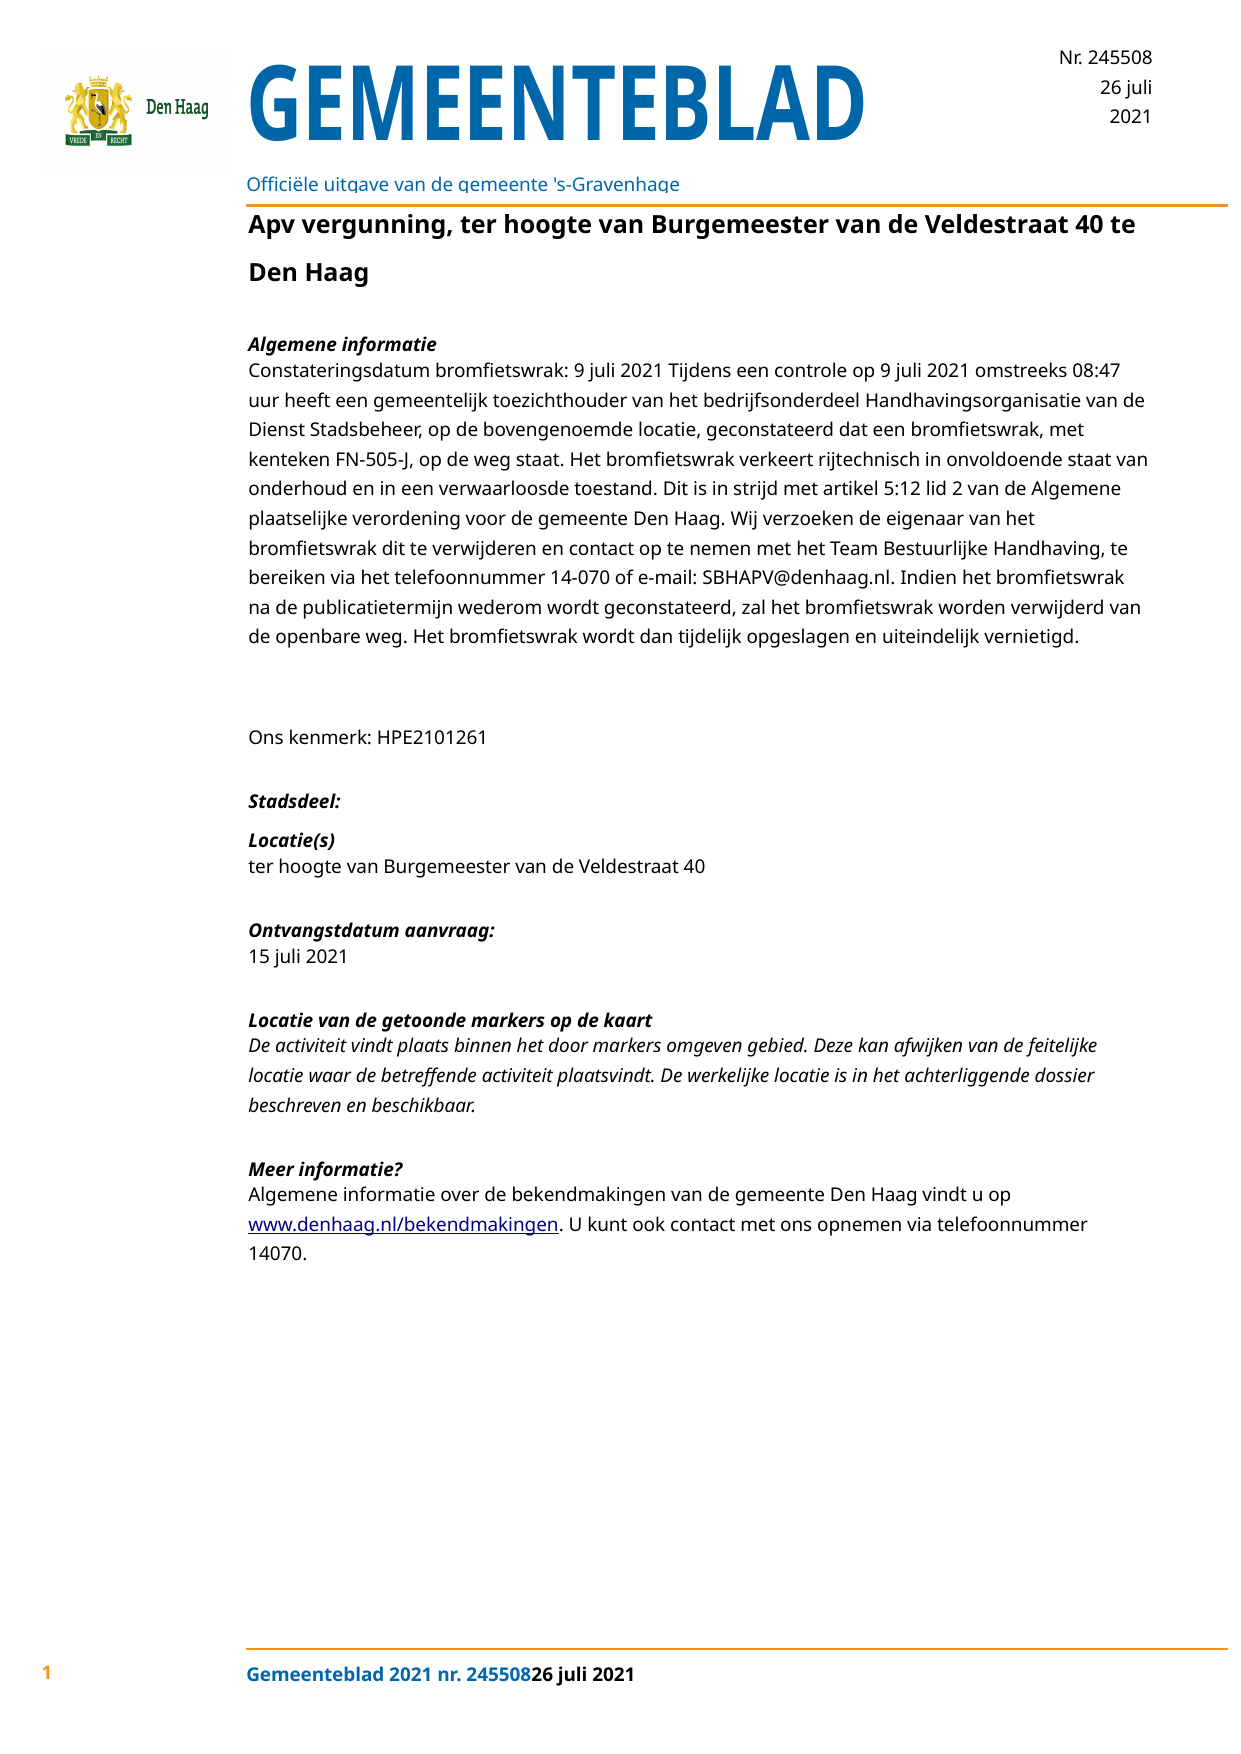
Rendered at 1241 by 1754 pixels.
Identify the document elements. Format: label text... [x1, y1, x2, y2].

text Constateringsdatum bromfietswrak: 9 juli 2021 Tijdens een controle op 9 juli 2021 omstreeks 08:47 uur heeft een gemeentelijk toezichthouder van het bedrijfsonderdeel Handhavingsorganisatie van de Dienst Stadsbeheer, op de bovengenoemde locatie, geconstateerd dat een bromfietswrak, met kenteken FN-505-J, op de weg staat. Het bromfietswrak verkeert rijtechnisch in onvoldoende staat van onderhoud en in een verwaarloosde toestand. Dit is in strijd met artikel 5:12 lid 2 van de Algemene plaatselijke verordening voor de gemeente Den Haag. Wij verzoeken de eigenaar van het bromfietswrak dit te verwijderen en contact op te nemen met het Team Bestuurlijke Handhaving, te bereiken via het telefoonnummer 14-070 of e-mail: SBHAPV@denhaag.nl. Indien het bromfietswrak na de publicatietermijn wederom wordt geconstateerd, zal het bromfietswrak worden verwijderd van de openbare weg. Het bromfietswrak wordt dan tijdelijk opgeslagen en uiteindelijk vernietigd. [248, 357, 1152, 649]
text Locatie van de getoonde markers op de kaart [248, 1007, 1152, 1033]
text Locatie(s) [248, 827, 1152, 853]
text ter hoogte van Burgemeester van de Veldestraat 40 [248, 853, 1152, 879]
text Algemene informatie [248, 331, 1152, 357]
text Algemene informatie over de bekendmakingen van de gemeente Den Haag vindt u op www.denhaag.nl/bekendmakingen. U kunt ook contact met ons opnemen via telefoonnummer 14070. [248, 1181, 1152, 1266]
picture [41, 47, 231, 172]
text Meer informatie? [248, 1156, 1152, 1181]
text Stadsdeel: [248, 788, 1152, 814]
text 15 juli 2021 [248, 943, 1152, 969]
text Ons kenmerk: HPE2101261 [248, 724, 1152, 750]
text De activiteit vindt plaats binnen het door markers omgeven gebied. Deze kan afwijken van de feitelijke locatie waar de betreffende activiteit plaatsvindt. De werkelijke locatie is in het achterliggende dossier beschreven en beschikbaar. [248, 1033, 1152, 1117]
text Ontvangstdatum aanvraag: [248, 917, 1152, 943]
text Apv vergunning, ter hoogte van Burgemeester van de Veldestraat 40 te Den Haag [248, 207, 1152, 288]
